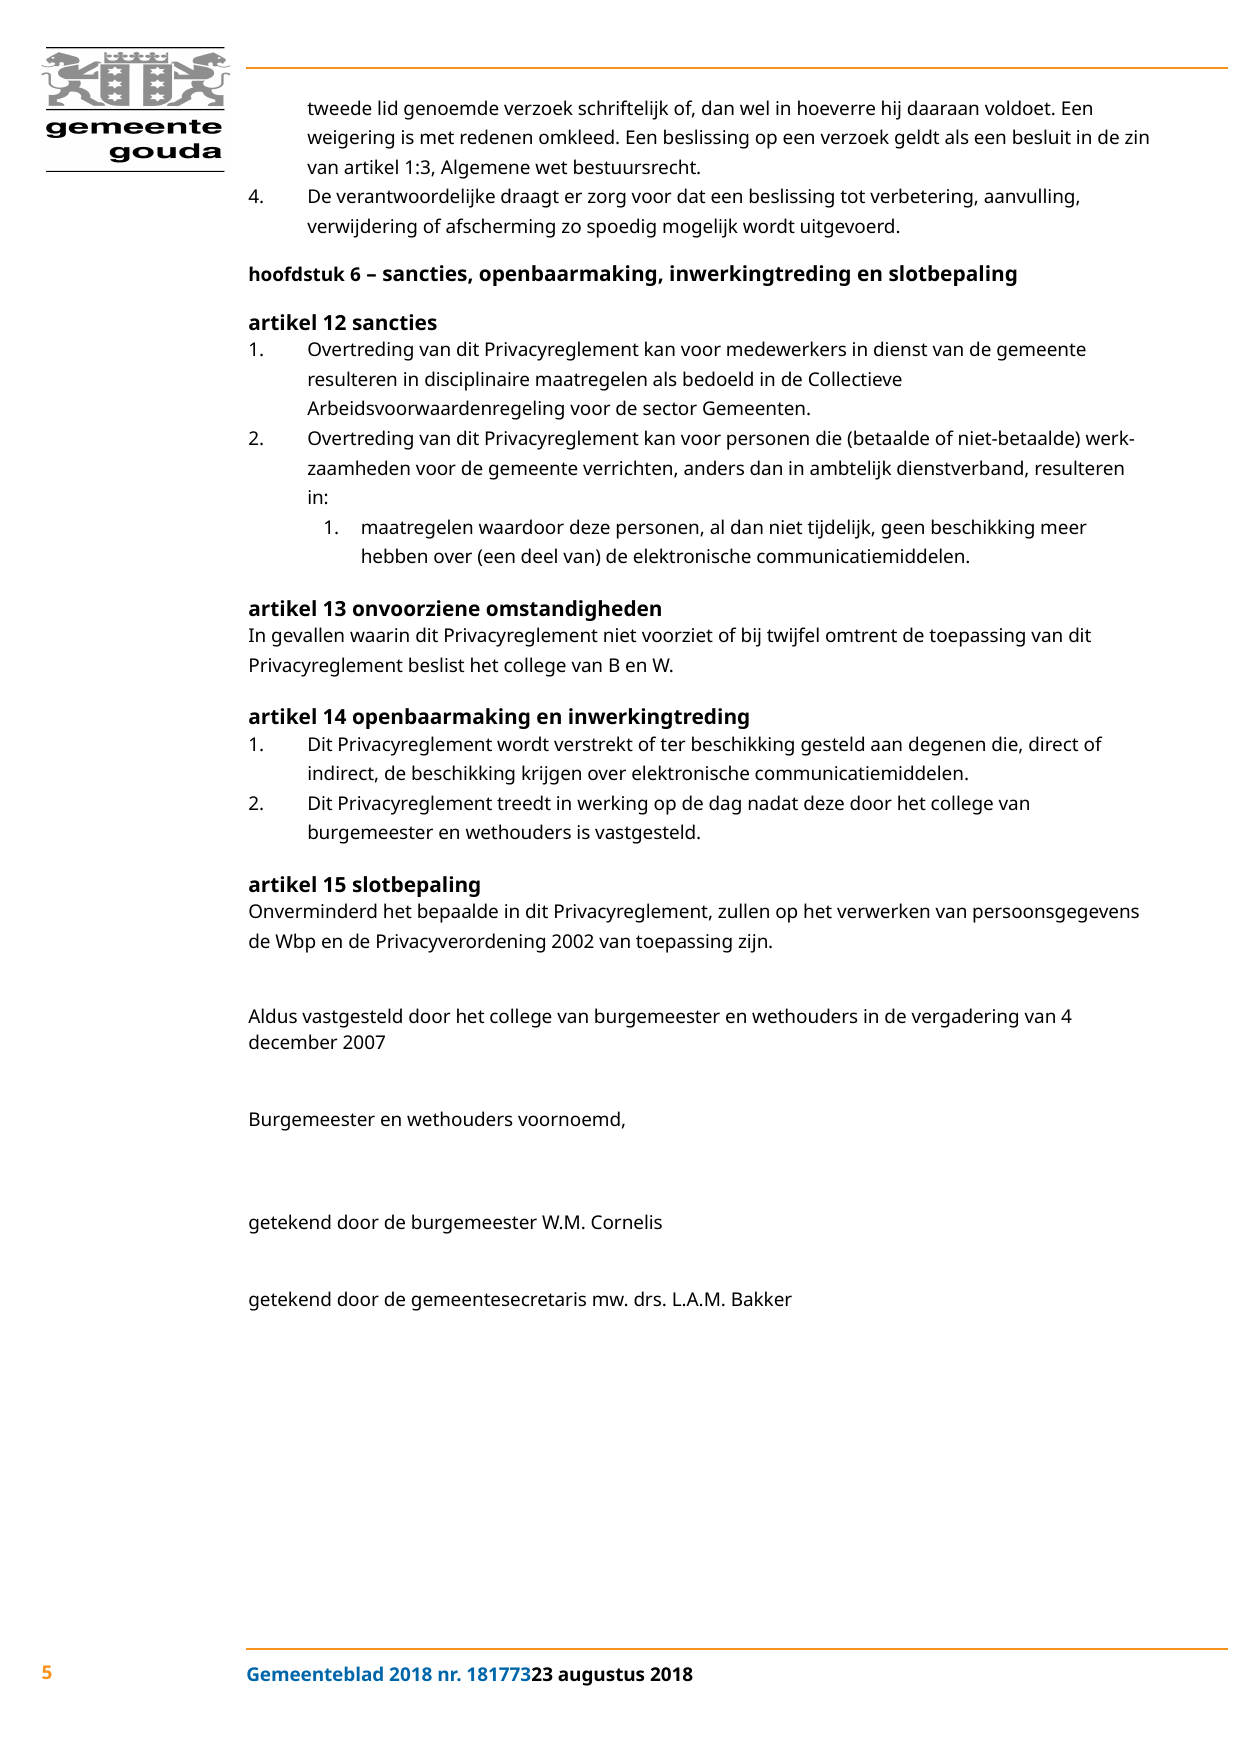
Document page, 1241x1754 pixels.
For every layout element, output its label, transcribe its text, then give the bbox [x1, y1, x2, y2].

list maatregelen waardoor deze personen, al dan niet tijdelijk, geen beschikking meer hebben over (een deel van) de elektronische communicatiemiddelen. [323, 514, 1152, 569]
text Aldus vastgesteld door het college van burgemeester en wethouders in de vergadering van 4 december 2007 [248, 1003, 1152, 1055]
text artikel 13 onvoorziene omstandigheden [248, 594, 1152, 622]
text artikel 14 openbaarmaking en inwerkingtreding [248, 702, 1152, 731]
list Dit Privacyreglement treedt in werking op de dag nadat deze door het college van burgemeester en wethouders is vastgesteld. [248, 790, 1152, 845]
picture [41, 47, 231, 172]
text hoofdstuk 6 – sancties, openbaarmaking, inwerkingtreding en slotbepaling [248, 259, 1152, 287]
list Dit Privacyreglement wordt verstrekt of ter beschikking gesteld aan degenen die, direct of indirect, de beschikking krijgen over elektronische communicatiemiddelen. [248, 731, 1152, 786]
list Overtreding van dit Privacyreglement kan voor personen die (betaalde of niet-betaalde) werk-zaamheden voor de gemeente verrichten, anders dan in ambtelijk dienstverband, resulteren in: [248, 425, 1152, 510]
list tweede lid genoemde verzoek schriftelijk of, dan wel in hoeverre hij daaraan voldoet. Een weigering is met redenen omkleed. Een beslissing op een verzoek geldt als een besluit in de zin van artikel 1:3, Algemene wet bestuursrecht. [248, 95, 1152, 180]
text In gevallen waarin dit Privacyreglement niet voorziet of bij twijfel omtrent de toepassing van dit Privacyreglement beslist het college van B en W. [248, 622, 1152, 678]
list De verantwoordelijke draagt er zorg voor dat een beslissing tot verbetering, aanvulling, verwijdering of afscherming zo spoedig mogelijk wordt uitgevoerd. [248, 183, 1152, 239]
text artikel 15 slotbepaling [248, 870, 1152, 898]
text artikel 12 sancties [248, 308, 1152, 336]
text Burgemeester en wethouders voornoemd, [248, 1106, 1152, 1132]
text getekend door de burgemeester W.M. Cornelis [248, 1209, 1152, 1235]
list Overtreding van dit Privacyreglement kan voor medewerkers in dienst van de gemeente resulteren in disciplinaire maatregelen als bedoeld in de Collectieve Arbeidsvoorwaardenregeling voor de sector Gemeenten. [248, 336, 1152, 421]
text Onverminderd het bepaalde in dit Privacyreglement, zullen op het verwerken van persoonsgegevens de Wbp en de Privacyverordening 2002 van toepassing zijn. [248, 898, 1152, 954]
text getekend door de gemeentesecretaris mw. drs. L.A.M. Bakker [248, 1286, 1152, 1312]
